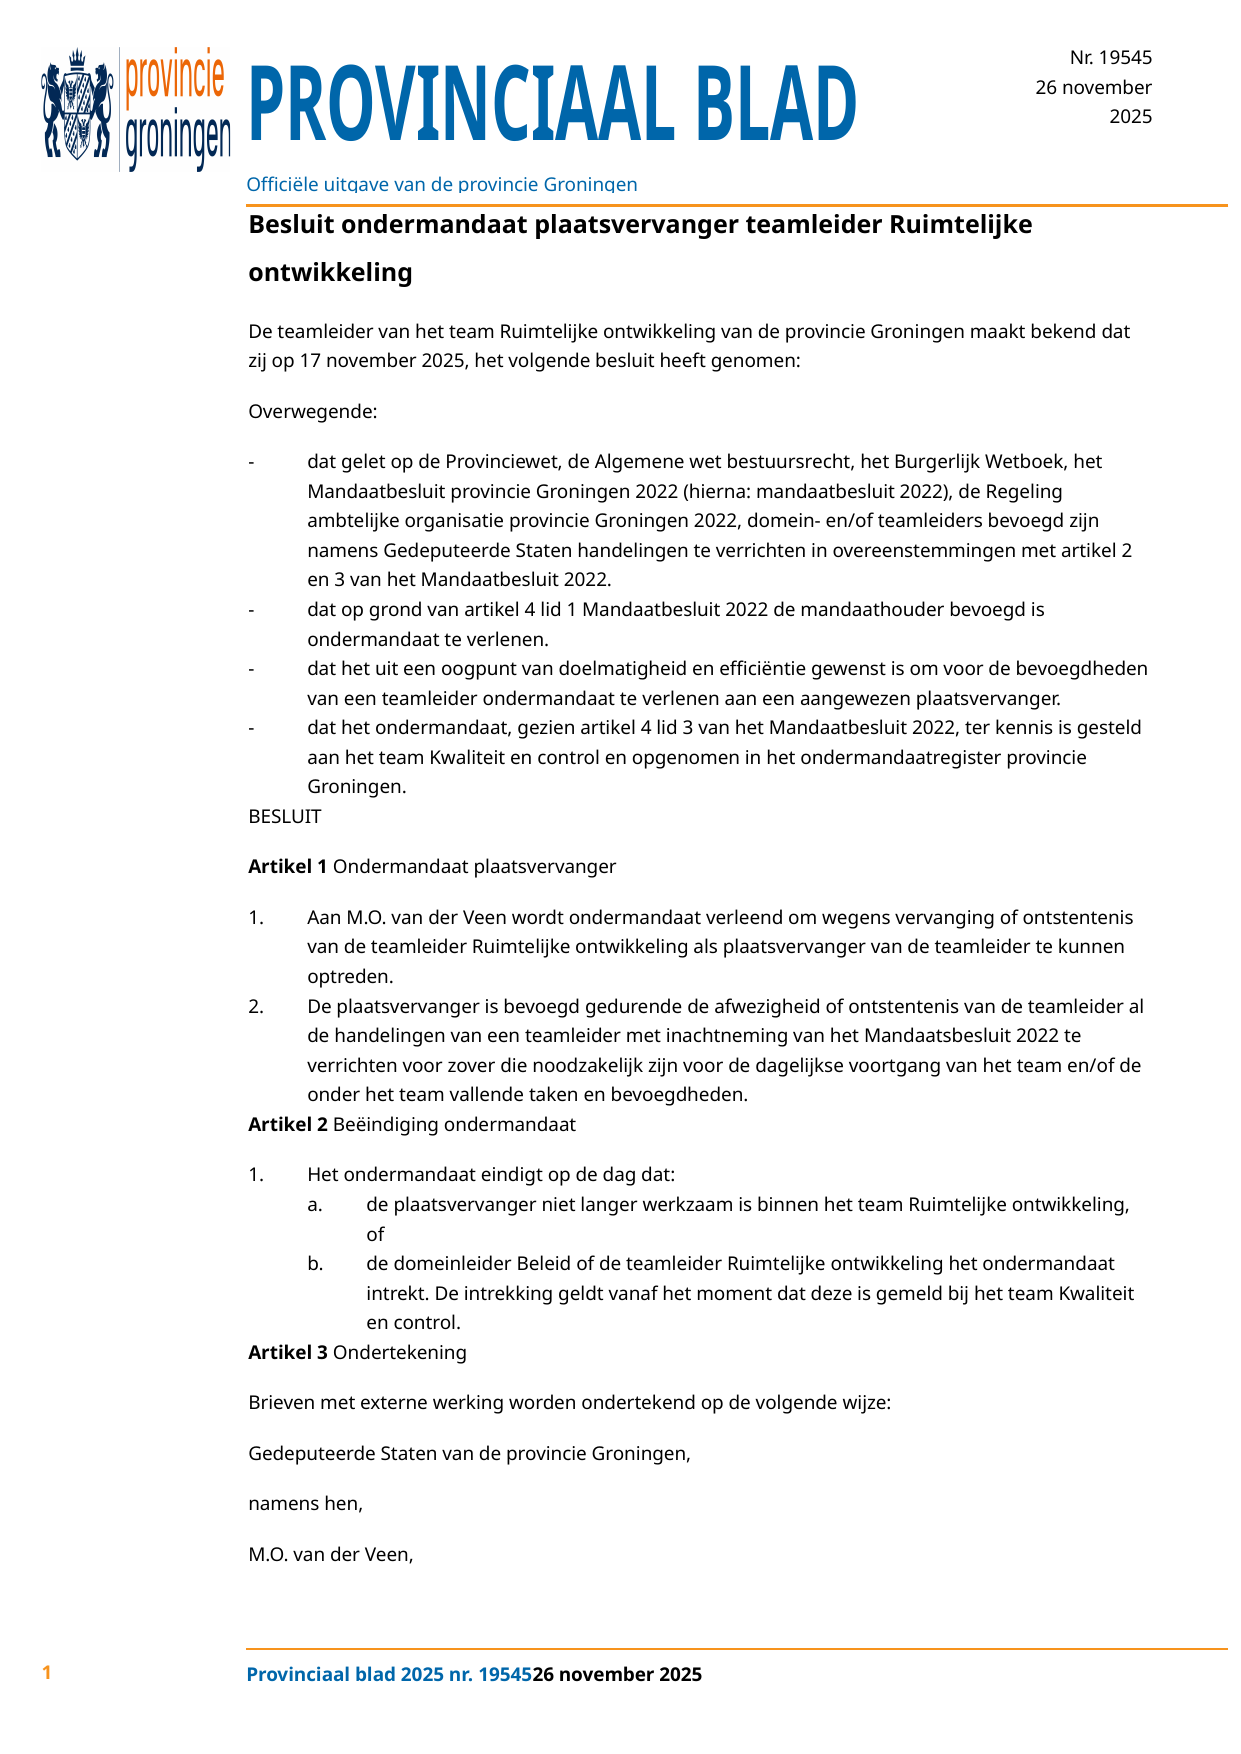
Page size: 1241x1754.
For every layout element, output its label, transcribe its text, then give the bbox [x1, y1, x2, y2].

list Aan M.O. van der Veen wordt ondermandaat verleend om wegens vervanging of ontstentenis van de teamleider Ruimtelijke ontwikkeling als plaatsvervanger van de teamleider te kunnen optreden. [248, 904, 1152, 989]
text BESLUIT [248, 803, 1152, 829]
text Brieven met externe werking worden ondertekend op de volgende wijze: [248, 1389, 1152, 1415]
list dat het uit een oogpunt van doelmatigheid en efficiëntie gewenst is om voor de bevoegdheden van een teamleider ondermandaat te verlenen aan een aangewezen plaatsvervanger. [248, 655, 1152, 711]
text Artikel 1 Ondermandaat plaatsvervanger [248, 854, 1152, 879]
list De plaatsvervanger is bevoegd gedurende de afwezigheid of ontstentenis van de teamleider al de handelingen van een teamleider met inachtneming van het Mandaatsbesluit 2022 te verrichten voor zover die noodzakelijk zijn voor de dagelijkse voortgang van het team en/of de onder het team vallende taken en bevoegdheden. [248, 993, 1152, 1107]
list de plaatsvervanger niet langer werkzaam is binnen het team Ruimtelijke ontwikkeling, of [307, 1191, 1152, 1247]
list dat gelet op de Provinciewet, de Algemene wet bestuursrecht, het Burgerlijk Wetboek, het Mandaatbesluit provincie Groningen 2022 (hierna: mandaatbesluit 2022), de Regeling ambtelijke organisatie provincie Groningen 2022, domein- en/of teamleiders bevoegd zijn namens Gedeputeerde Staten handelingen te verrichten in overeenstemmingen met artikel 2 en 3 van het Mandaatbesluit 2022. [248, 448, 1152, 592]
text Gedeputeerde Staten van de provincie Groningen, [248, 1440, 1152, 1466]
list de domeinleider Beleid of de teamleider Ruimtelijke ontwikkeling het ondermandaat intrekt. De intrekking geldt vanaf het moment dat deze is gemeld bij het team Kwaliteit en control. [307, 1250, 1152, 1335]
picture [41, 47, 231, 172]
list dat op grond van artikel 4 lid 1 Mandaatbesluit 2022 de mandaathouder bevoegd is ondermandaat te verlenen. [248, 596, 1152, 652]
text Artikel 3 Ondertekening [248, 1339, 1152, 1365]
text M.O. van der Veen, [248, 1541, 1152, 1567]
list Het ondermandaat eindigt op de dag dat: [248, 1162, 1152, 1187]
text Overwegende: [248, 398, 1152, 424]
text namens hen, [248, 1490, 1152, 1516]
text De teamleider van het team Ruimtelijke ontwikkeling van de provincie Groningen maakt bekend dat zij op 17 november 2025, het volgende besluit heeft genomen: [248, 318, 1152, 373]
list dat het ondermandaat, gezien artikel 4 lid 3 van het Mandaatbesluit 2022, ter kennis is gesteld aan het team Kwaliteit en control en opgenomen in het ondermandaatregister provincie Groningen. [248, 714, 1152, 799]
text Besluit ondermandaat plaatsvervanger teamleider Ruimtelijke ontwikkeling [248, 207, 1152, 288]
text Artikel 2 Beëindiging ondermandaat [248, 1111, 1152, 1137]
